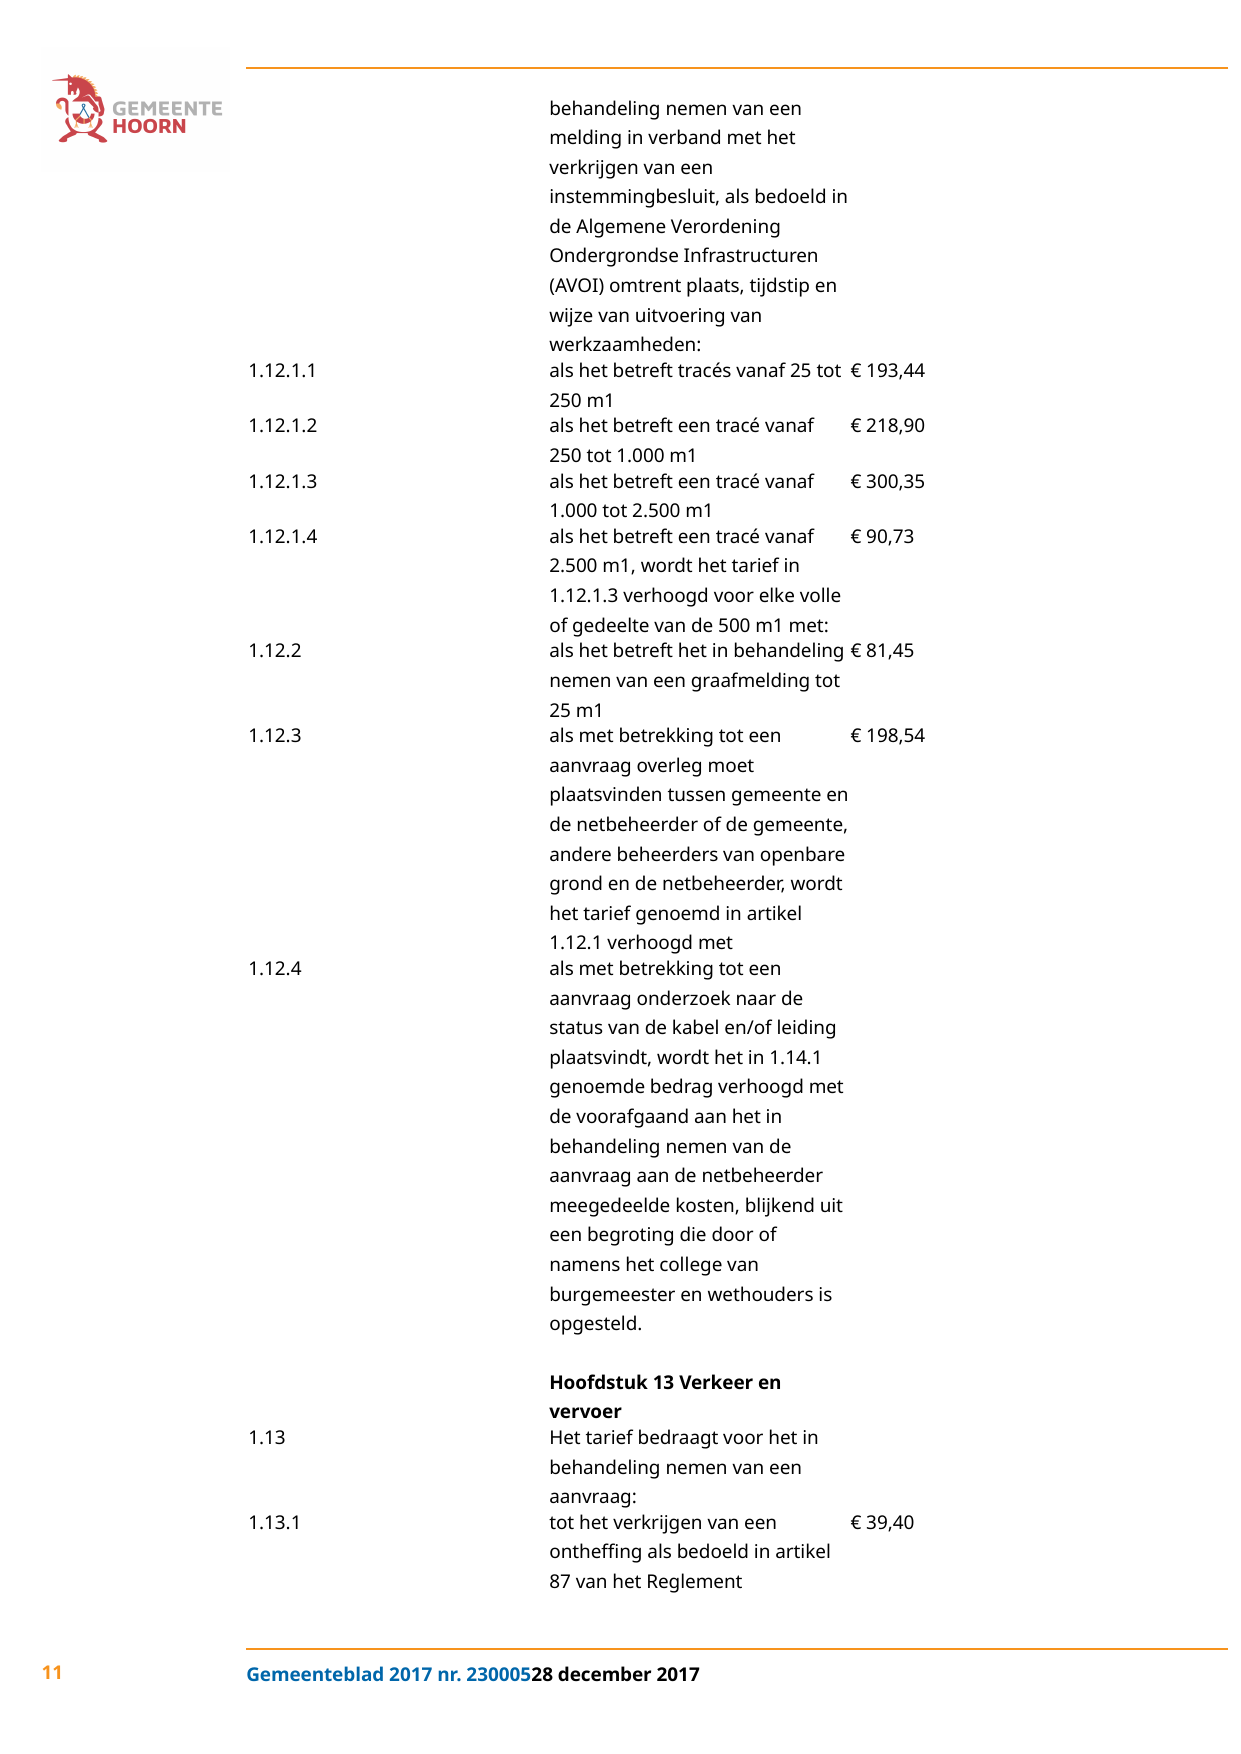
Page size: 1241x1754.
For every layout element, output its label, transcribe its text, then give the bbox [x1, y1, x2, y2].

table_cell € 300,35 [850, 468, 1152, 523]
table_cell Het tarief bedraagt voor het in behandeling nemen van een aanvraag: [549, 1424, 850, 1509]
table_cell € 218,90 [850, 413, 1152, 468]
table_cell 1.12.3 [248, 723, 549, 955]
table_cell € 193,44 [850, 357, 1152, 412]
table_cell als het betreft een tracé vanaf 250 tot 1.000 m1 [549, 413, 850, 468]
table_header [248, 1369, 549, 1424]
table_cell 1.13.1 [248, 1509, 549, 1594]
table_cell behandeling nemen van een melding in verband met het verkrijgen van een instemmingbesluit, als bedoeld in de Algemene Verordening Ondergrondse Infrastructuren (AVOI) omtrent plaats, tijdstip en wijze van uitvoering van werkzaamheden: [549, 95, 850, 357]
table_cell € 198,54 [850, 723, 1152, 955]
table_cell 1.12.4 [248, 955, 549, 1336]
table_cell 1.12.1.3 [248, 468, 549, 523]
table_cell € 81,45 [850, 638, 1152, 722]
table_cell [248, 95, 549, 357]
table_cell als met betrekking tot een aanvraag onderzoek naar de status van de kabel en/of leiding plaatsvindt, wordt het in 1.14.1 genoemde bedrag verhoogd met de voorafgaand aan het in behandeling nemen van de aanvraag aan de netbeheerder meegedeelde kosten, blijkend uit een begroting die door of namens het college van burgemeester en wethouders is opgesteld. [549, 955, 850, 1336]
table_cell 1.12.1.4 [248, 523, 549, 638]
table_cell als het betreft het in behandeling nemen van een graafmelding tot 25 m1 [549, 638, 850, 722]
table_cell als het betreft tracés vanaf 25 tot 250 m1 [549, 357, 850, 412]
table_header [850, 1369, 1152, 1424]
table_header Hoofdstuk 13 Verkeer en vervoer [549, 1369, 850, 1424]
table_cell € 39,40 [850, 1509, 1152, 1594]
table_cell 1.13 [248, 1424, 549, 1509]
table_cell tot het verkrijgen van een ontheffing als bedoeld in artikel 87 van het Reglement [549, 1509, 850, 1594]
table_cell als het betreft een tracé vanaf 1.000 tot 2.500 m1 [549, 468, 850, 523]
table_cell 1.12.1.2 [248, 413, 549, 468]
table_cell [850, 955, 1152, 1336]
table_cell [850, 95, 1152, 357]
table_cell € 90,73 [850, 523, 1152, 638]
table_cell [850, 1424, 1152, 1509]
table_cell als met betrekking tot een aanvraag overleg moet plaatsvinden tussen gemeente en de netbeheerder of de gemeente, andere beheerders van openbare grond en de netbeheerder, wordt het tarief genoemd in artikel 1.12.1 verhoogd met [549, 723, 850, 955]
table_cell 1.12.2 [248, 638, 549, 722]
picture [41, 47, 231, 172]
table_cell als het betreft een tracé vanaf 2.500 m1, wordt het tarief in 1.12.1.3 verhoogd voor elke volle of gedeelte van de 500 m1 met: [549, 523, 850, 638]
table_cell 1.12.1.1 [248, 357, 549, 412]
